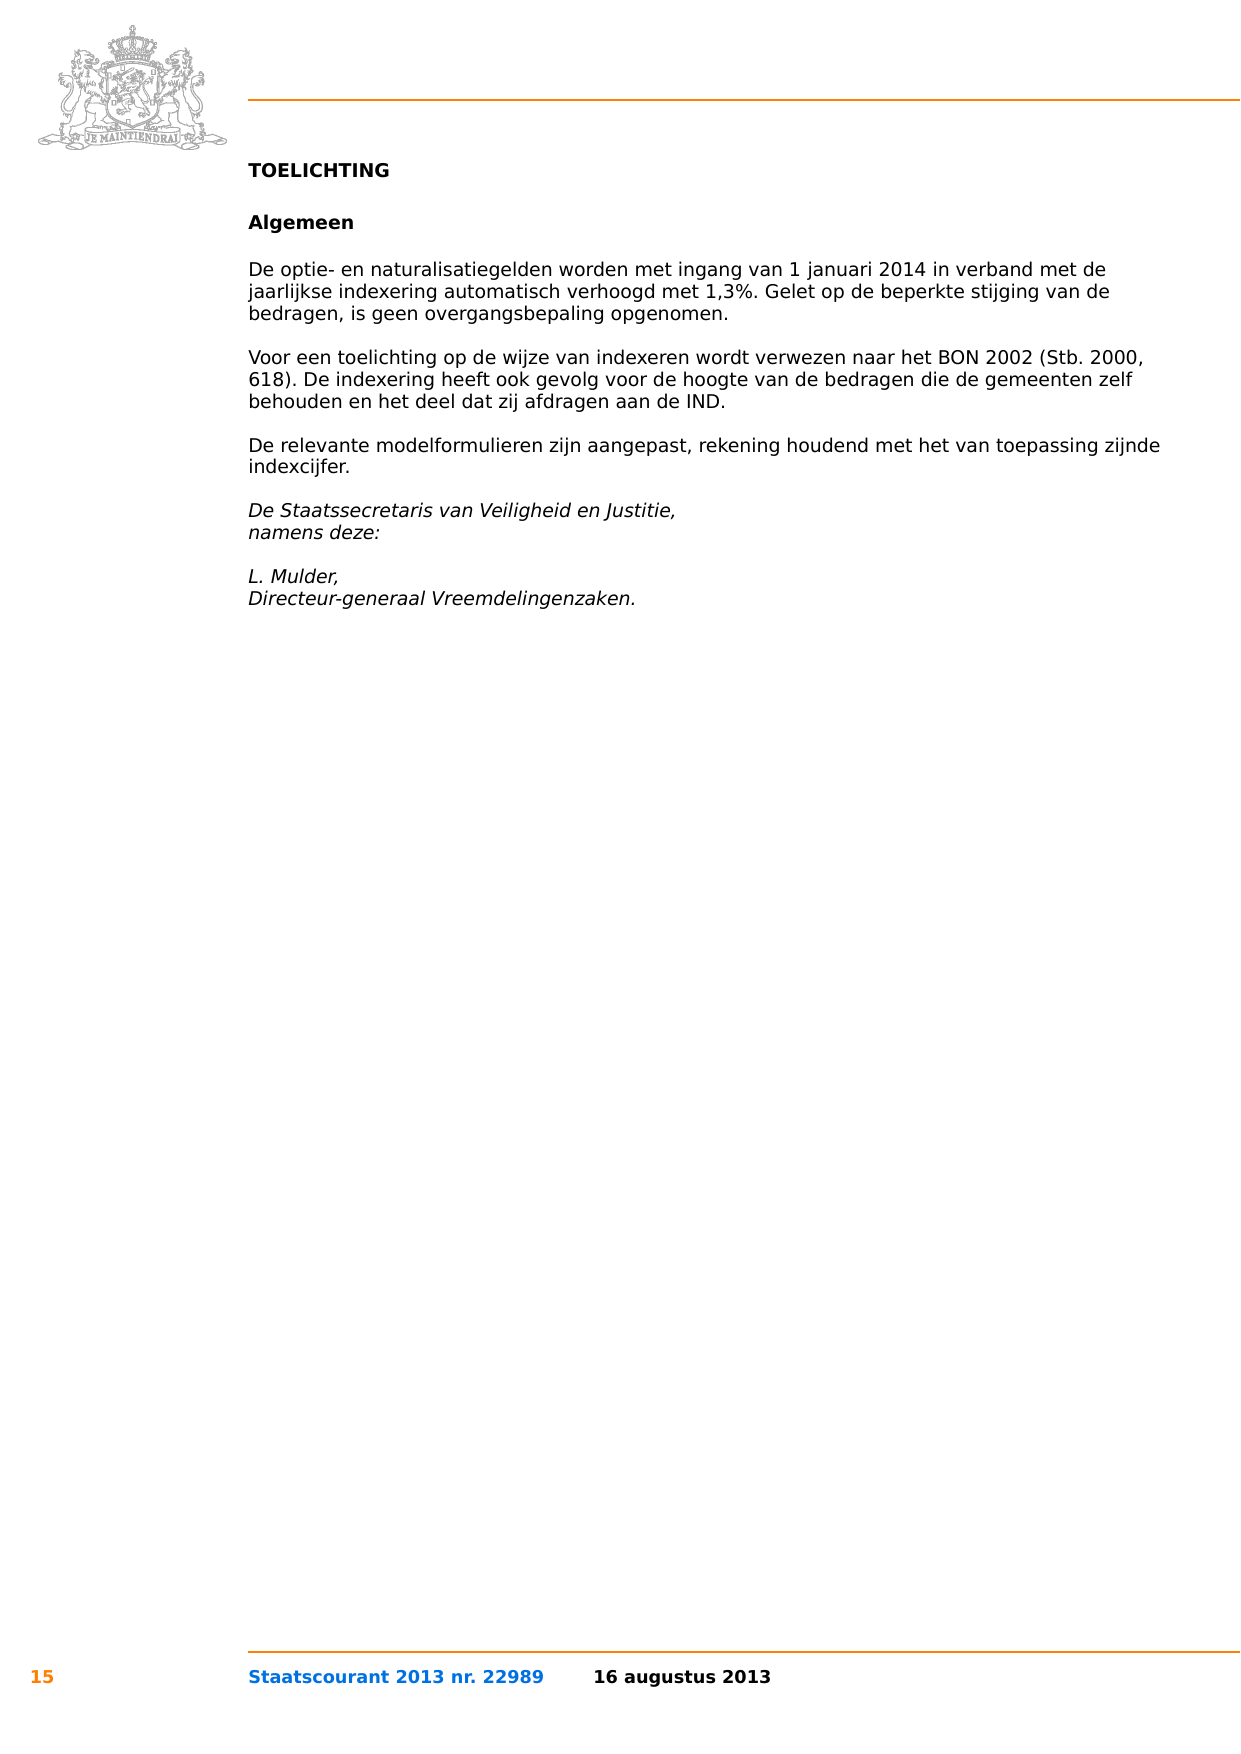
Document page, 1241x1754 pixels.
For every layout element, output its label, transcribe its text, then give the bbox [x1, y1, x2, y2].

text De optie- en naturalisatiegelden worden met ingang van 1 januari 2014 in verband met de jaarlijkse indexering automatisch verhoogd met 1,3%. Gelet op de beperkte stijging van de bedragen, is geen overgangsbepaling opgenomen. [248, 259, 1163, 325]
subtitle TOELICHTING [248, 160, 1163, 182]
subtitle Algemeen [248, 212, 1163, 234]
text De Staatssecretaris van Veiligheid en Justitie, namens deze: L. Mulder, Directeur-generaal Vreemdelingenzaken. [248, 500, 1163, 610]
text De relevante modelformulieren zijn aangepast, rekening houdend met het van toepassing zijnde indexcijfer. [248, 434, 1163, 478]
picture [38, 25, 227, 150]
text Voor een toelichting op de wijze van indexeren wordt verwezen naar het BON 2002 (Stb. 2000, 618). De indexering heeft ook gevolg voor de hoogte van de bedragen die de gemeenten zelf behouden en het deel dat zij afdragen aan de IND. [248, 347, 1163, 413]
